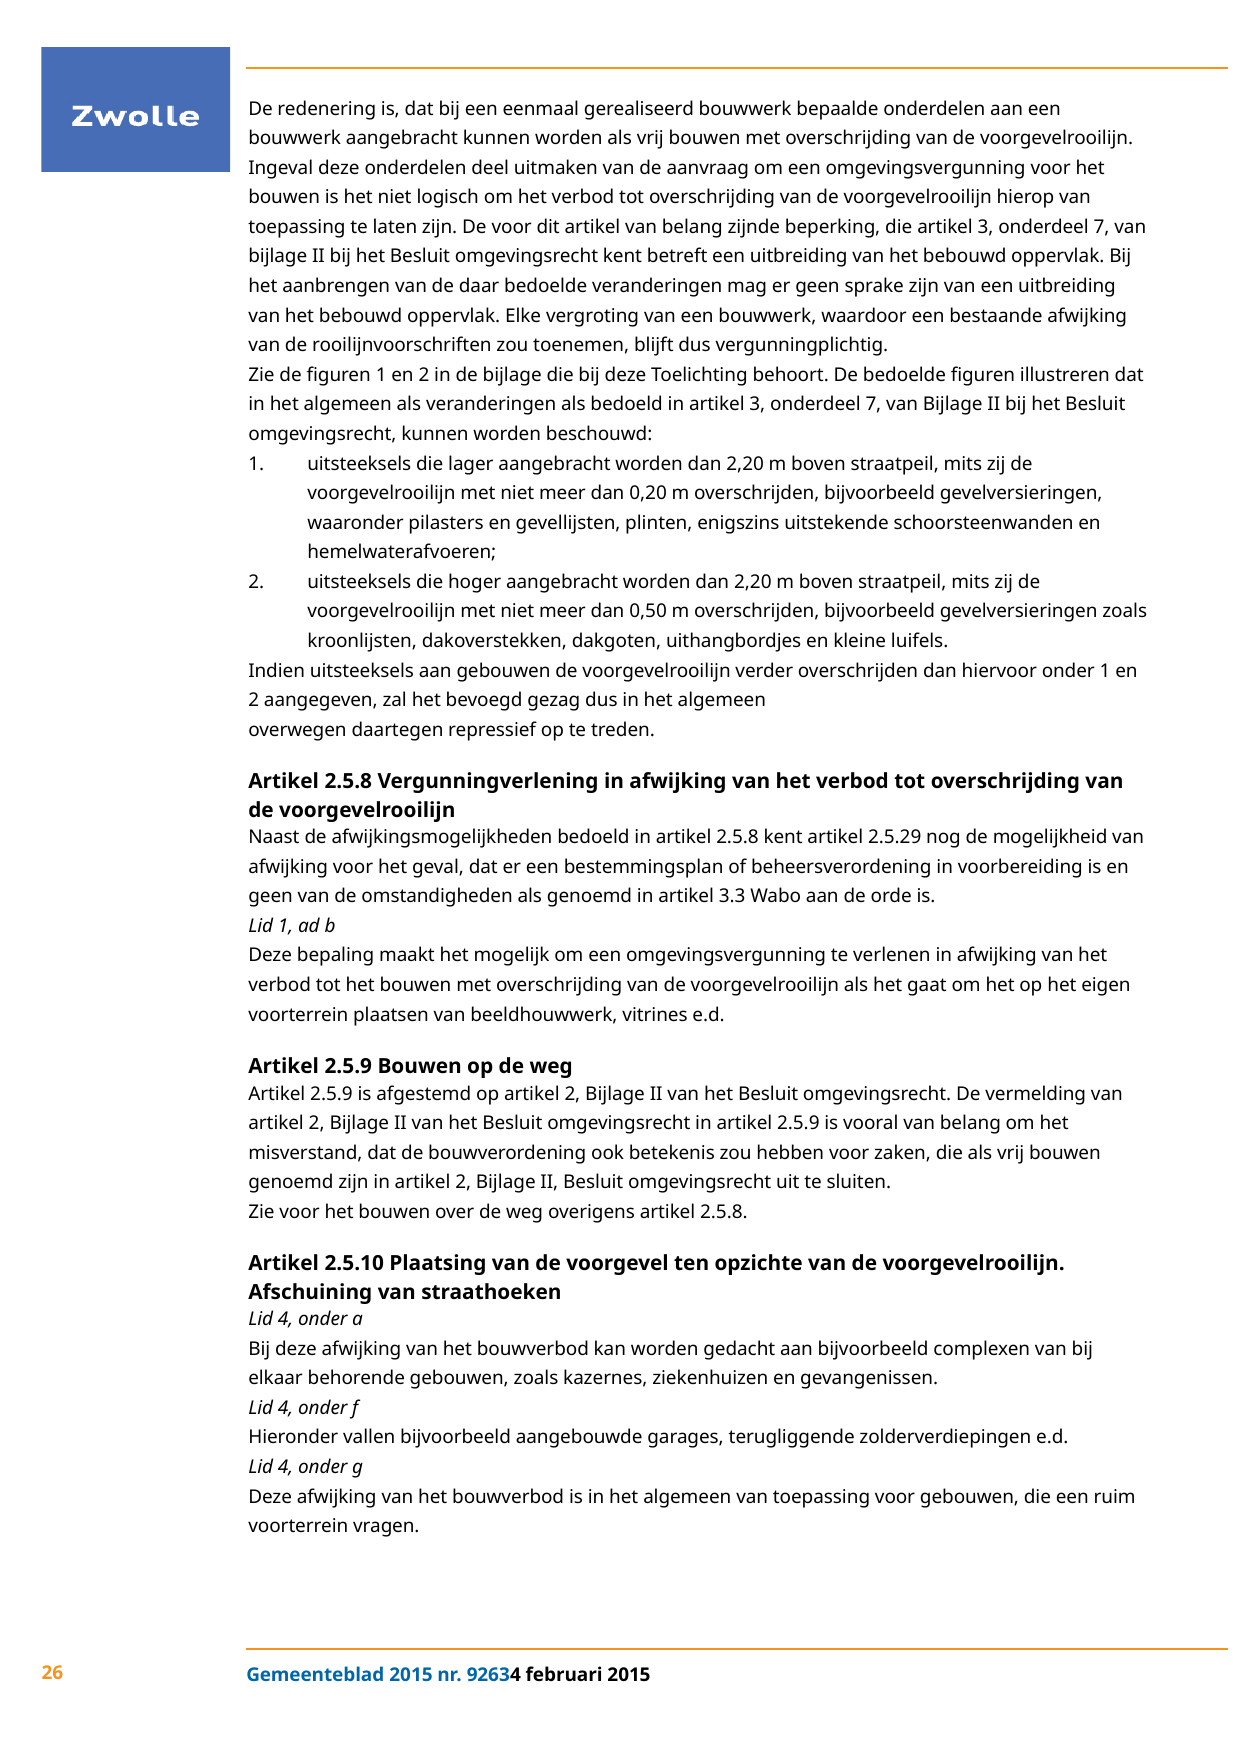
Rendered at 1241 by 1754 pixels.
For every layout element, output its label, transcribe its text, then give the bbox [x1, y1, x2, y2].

text Zie de figuren 1 en 2 in de bijlage die bij deze Toelichting behoort. De bedoelde figuren illustreren dat in het algemeen als veranderingen als bedoeld in artikel 3, onderdeel 7, van Bijlage II bij het Besluit omgevingsrecht, kunnen worden beschouwd: [248, 361, 1152, 446]
text Lid 4, onder f [248, 1394, 1152, 1420]
text Zie voor het bouwen over de weg overigens artikel 2.5.8. [248, 1198, 1152, 1224]
text Deze bepaling maakt het mogelijk om een omgevingsvergunning te verlenen in afwijking van het verbod tot het bouwen met overschrijding van de voorgevelrooilijn als het gaat om het op het eigen voorterrein plaatsen van beeldhouwwerk, vitrines e.d. [248, 942, 1152, 1027]
picture [41, 47, 231, 172]
list uitsteeksels die hoger aangebracht worden dan 2,20 m boven straatpeil, mits zij de voorgevelrooilijn met niet meer dan 0,50 m overschrijden, bijvoorbeeld gevelversieringen zoals kroonlijsten, dakoverstekken, dakgoten, uithangbordjes en kleine luifels. [248, 568, 1152, 653]
text Lid 4, onder g [248, 1453, 1152, 1479]
text Naast de afwijkingsmogelijkheden bedoeld in artikel 2.5.8 kent artikel 2.5.29 nog de mogelijkheid van afwijking voor het geval, dat er een bestemmingsplan of beheersverordening in voorbereiding is en geen van de omstandigheden als genoemd in artikel 3.3 Wabo aan de orde is. [248, 823, 1152, 908]
text Deze afwijking van het bouwverbod is in het algemeen van toepassing voor gebouwen, die een ruim voorterrein vragen. [248, 1483, 1152, 1538]
text Bij deze afwijking van het bouwverbod kan worden gedacht aan bijvoorbeeld complexen van bij elkaar behorende gebouwen, zoals kazernes, ziekenhuizen en gevangenissen. [248, 1335, 1152, 1390]
text De redenering is, dat bij een eenmaal gerealiseerd bouwwerk bepaalde onderdelen aan een bouwwerk aangebracht kunnen worden als vrij bouwen met overschrijding van de voorgevelrooilijn. Ingeval deze onderdelen deel uitmaken van de aanvraag om een omgevingsvergunning voor het bouwen is het niet logisch om het verbod tot overschrijding van de voorgevelrooilijn hierop van toepassing te laten zijn. De voor dit artikel van belang zijnde beperking, die artikel 3, onderdeel 7, van bijlage II bij het Besluit omgevingsrecht kent betreft een uitbreiding van het bebouwd oppervlak. Bij het aanbrengen van de daar bedoelde veranderingen mag er geen sprake zijn van een uitbreiding van het bebouwd oppervlak. Elke vergroting van een bouwwerk, waardoor een bestaande afwijking van de rooilijnvoorschriften zou toenemen, blijft dus vergunningplichtig. [248, 95, 1152, 357]
text Artikel 2.5.9 is afgestemd op artikel 2, Bijlage II van het Besluit omgevingsrecht. De vermelding van artikel 2, Bijlage II van het Besluit omgevingsrecht in artikel 2.5.9 is vooral van belang om het misverstand, dat de bouwverordening ook betekenis zou hebben voor zaken, die als vrij bouwen genoemd zijn in artikel 2, Bijlage II, Besluit omgevingsrecht uit te sluiten. [248, 1080, 1152, 1194]
text overwegen daartegen repressief op te treden. [248, 716, 1152, 742]
text Artikel 2.5.10 Plaatsing van de voorgevel ten opzichte van de voorgevelrooilijn. Afschuining van straathoeken [248, 1248, 1152, 1305]
text Indien uitsteeksels aan gebouwen de voorgevelrooilijn verder overschrijden dan hiervoor onder 1 en 2 aangegeven, zal het bevoegd gezag dus in het algemeen [248, 657, 1152, 712]
text Lid 1, ad b [248, 912, 1152, 938]
text Lid 4, onder a [248, 1305, 1152, 1331]
text Artikel 2.5.9 Bouwen op de weg [248, 1051, 1152, 1080]
text Hieronder vallen bijvoorbeeld aangebouwde garages, terugliggende zolderverdiepingen e.d. [248, 1424, 1152, 1449]
list uitsteeksels die lager aangebracht worden dan 2,20 m boven straatpeil, mits zij de voorgevelrooilijn met niet meer dan 0,20 m overschrijden, bijvoorbeeld gevelversieringen, waaronder pilasters en gevellijsten, plinten, enigszins uitstekende schoorsteenwanden en hemelwaterafvoeren; [248, 450, 1152, 564]
text Artikel 2.5.8 Vergunningverlening in afwijking van het verbod tot overschrijding van de voorgevelrooilijn [248, 766, 1152, 823]
